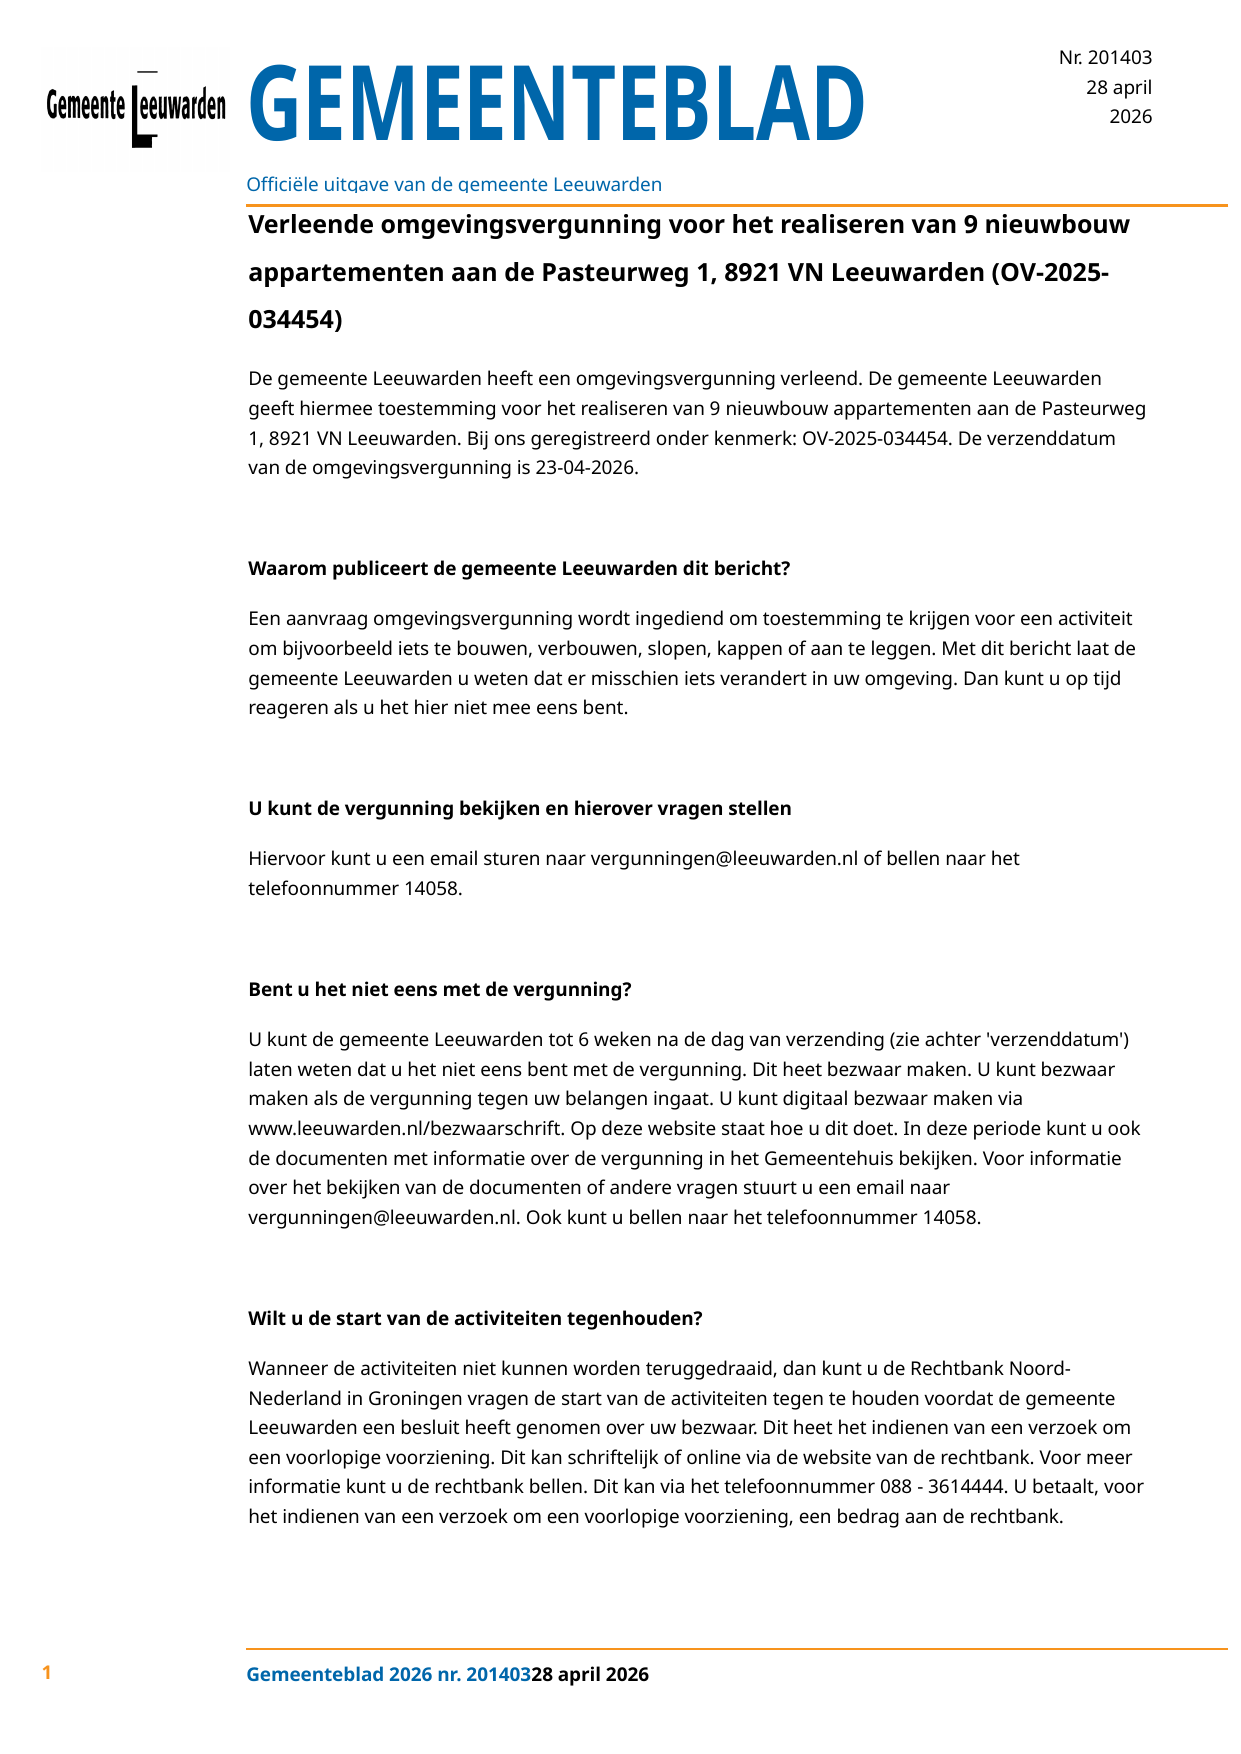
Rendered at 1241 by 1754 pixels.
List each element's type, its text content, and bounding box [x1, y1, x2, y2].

text U kunt de gemeente Leeuwarden tot 6 weken na de dag van verzending (zie achter 'verzenddatum') laten weten dat u het niet eens bent met de vergunning. Dit heet bezwaar maken. U kunt bezwaar maken als de vergunning tegen uw belangen ingaat. U kunt digitaal bezwaar maken via www.leeuwarden.nl/bezwaarschrift. Op deze website staat hoe u dit doet. In deze periode kunt u ook de documenten met informatie over de vergunning in het Gemeentehuis bekijken. Voor informatie over het bekijken van de documenten of andere vragen stuurt u een email naar vergunningen@leeuwarden.nl. Ook kunt u bellen naar het telefoonnummer 14058. [248, 1026, 1152, 1229]
text Waarom publiceert de gemeente Leeuwarden dit bericht? [248, 555, 1152, 581]
text Verleende omgevingsvergunning voor het realiseren van 9 nieuwbouw appartementen aan de Pasteurweg 1, 8921 VN Leeuwarden (OV-2025-034454) [248, 207, 1152, 336]
text Wanneer de activiteiten niet kunnen worden teruggedraaid, dan kunt u de Rechtbank Noord-Nederland in Groningen vragen de start van de activiteiten tegen te houden voordat de gemeente Leeuwarden een besluit heeft genomen over uw bezwaar. Dit heet het indienen van een verzoek om een voorlopige voorziening. Dit kan schriftelijk of online via de website van de rechtbank. Voor meer informatie kunt u de rechtbank bellen. Dit kan via het telefoonnummer 088 - 3614444. U betaalt, voor het indienen van een verzoek om een voorlopige voorziening, een bedrag aan de rechtbank. [248, 1355, 1152, 1529]
text De gemeente Leeuwarden heeft een omgevingsvergunning verleend. De gemeente Leeuwarden geeft hiermee toestemming voor het realiseren van 9 nieuwbouw appartementen aan de Pasteurweg 1, 8921 VN Leeuwarden. Bij ons geregistreerd onder kenmerk: OV-2025-034454. De verzenddatum van de omgevingsvergunning is 23-04-2026. [248, 366, 1152, 480]
text Een aanvraag omgevingsvergunning wordt ingediend om toestemming te krijgen voor een activiteit om bijvoorbeeld iets te bouwen, verbouwen, slopen, kappen of aan te leggen. Met dit bericht laat de gemeente Leeuwarden u weten dat er misschien iets verandert in uw omgeving. Dan kunt u op tijd reageren als u het hier niet mee eens bent. [248, 606, 1152, 720]
text U kunt de vergunning bekijken en hierover vragen stellen [248, 795, 1152, 821]
text Hiervoor kunt u een email sturen naar vergunningen@leeuwarden.nl of bellen naar het telefoonnummer 14058. [248, 846, 1152, 901]
text Bent u het niet eens met de vergunning? [248, 976, 1152, 1002]
text Wilt u de start van de activiteiten tegenhouden? [248, 1305, 1152, 1330]
picture [41, 47, 231, 172]
